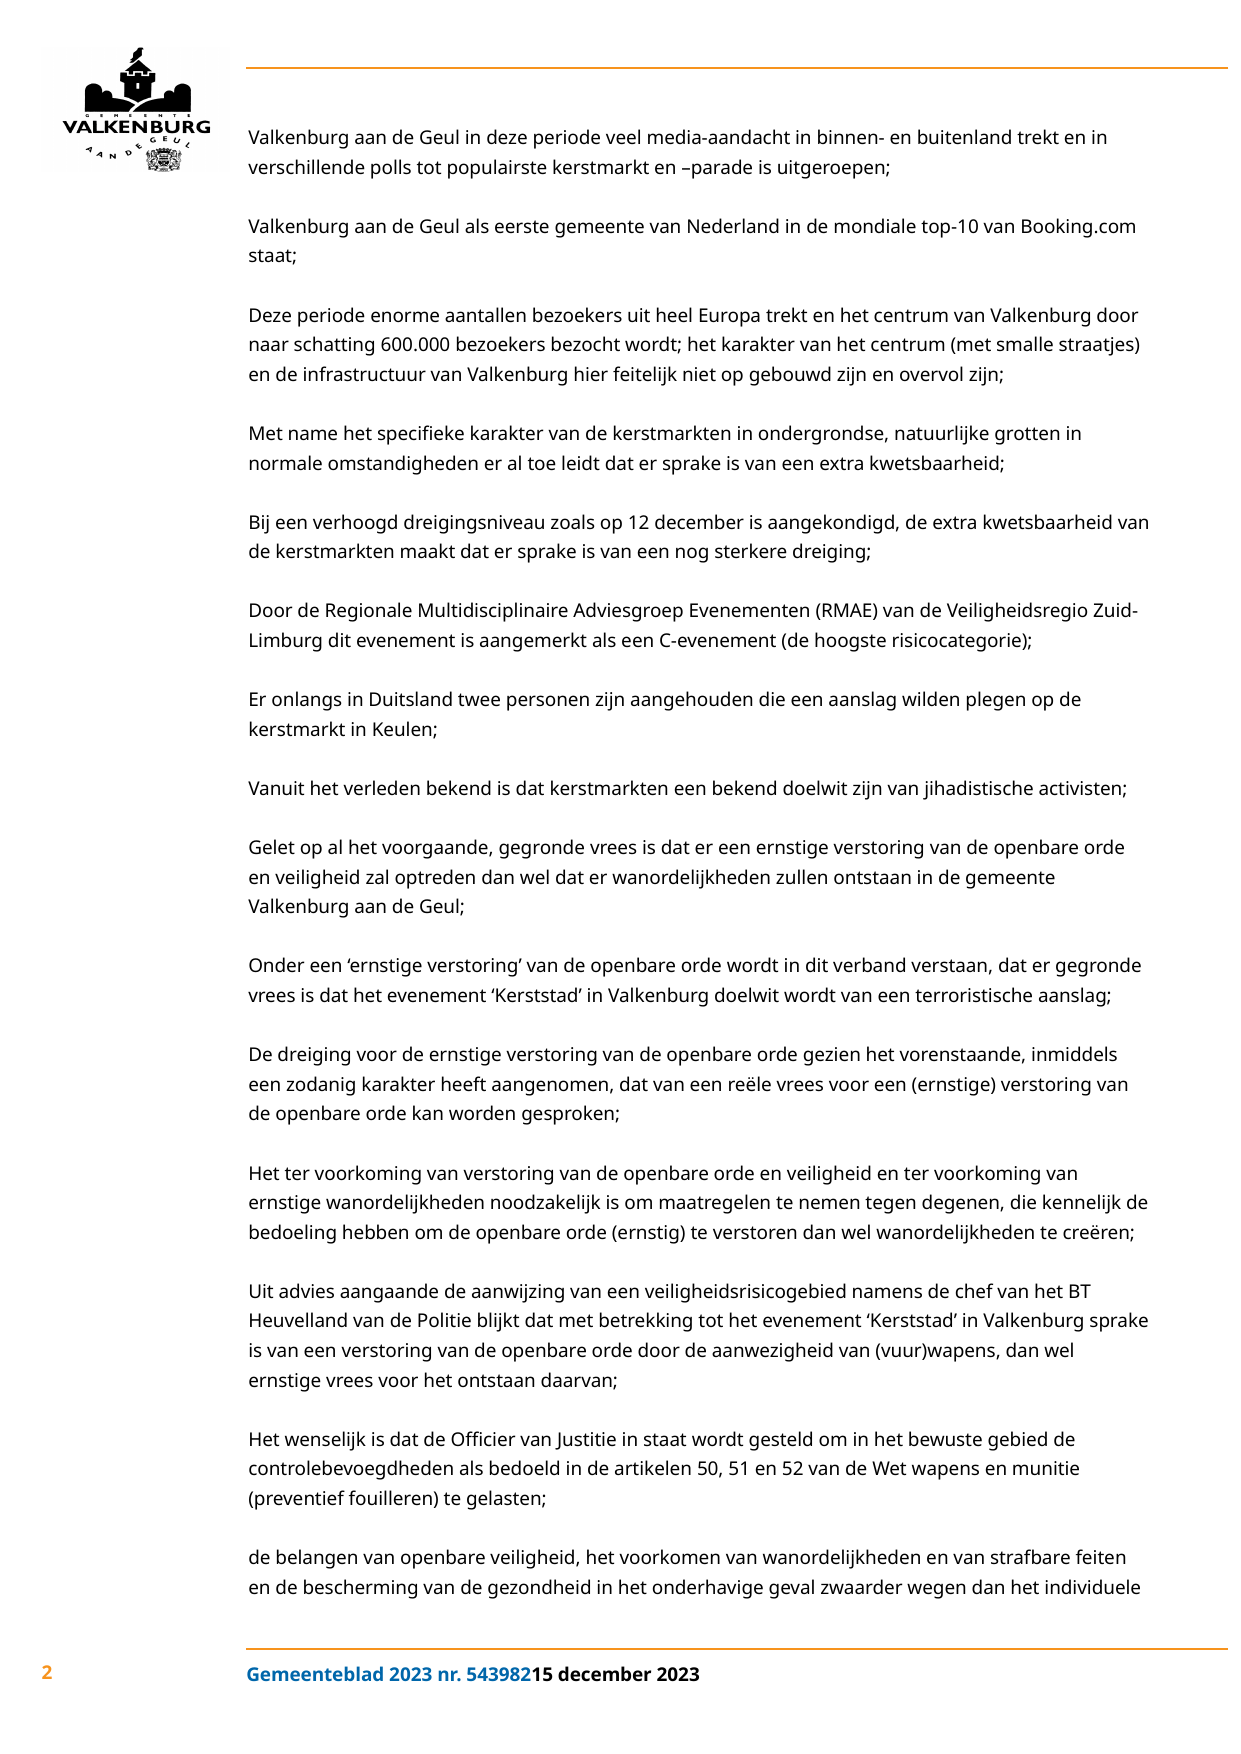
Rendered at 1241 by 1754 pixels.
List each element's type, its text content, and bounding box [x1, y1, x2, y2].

text Uit advies aangaande de aanwijzing van een veiligheidsrisicogebied namens de chef van het BT Heuvelland van de Politie blijkt dat met betrekking tot het evenement ‘Kerststad’ in Valkenburg sprake is van een verstoring van de openbare orde door de aanwezigheid van (vuur)wapens, dan wel ernstige vrees voor het ontstaan daarvan; [248, 1278, 1152, 1393]
text Onder een ‘ernstige verstoring’ van de openbare orde wordt in dit verband verstaan, dat er gegronde vrees is dat het evenement ‘Kerststad’ in Valkenburg doelwit wordt van een terroristische aanslag; [248, 953, 1152, 1008]
text Gelet op al het voorgaande, gegronde vrees is dat er een ernstige verstoring van de openbare orde en veiligheid zal optreden dan wel dat er wanordelijkheden zullen ontstaan in de gemeente Valkenburg aan de Geul; [248, 834, 1152, 919]
text De dreiging voor de ernstige verstoring van de openbare orde gezien het vorenstaande, inmiddels een zodanig karakter heeft aangenomen, dat van een reële vrees voor een (ernstige) verstoring van de openbare orde kan worden gesproken; [248, 1041, 1152, 1126]
text Deze periode enorme aantallen bezoekers uit heel Europa trekt en het centrum van Valkenburg door naar schatting 600.000 bezoekers bezocht wordt; het karakter van het centrum (met smalle straatjes) en de infrastructuur van Valkenburg hier feitelijk niet op gebouwd zijn en overvol zijn; [248, 302, 1152, 387]
text Valkenburg aan de Geul in deze periode veel media-aandacht in binnen- en buitenland trekt en in verschillende polls tot populairste kerstmarkt en –parade is uitgeroepen; [248, 124, 1152, 180]
text de belangen van openbare veiligheid, het voorkomen van wanordelijkheden en van strafbare feiten en de bescherming van de gezondheid in het onderhavige geval zwaarder wegen dan het individuele [248, 1544, 1152, 1600]
text Met name het specifieke karakter van de kerstmarkten in ondergrondse, natuurlijke grotten in normale omstandigheden er al toe leidt dat er sprake is van een extra kwetsbaarheid; [248, 420, 1152, 476]
text Het ter voorkoming van verstoring van de openbare orde en veiligheid en ter voorkoming van ernstige wanordelijkheden noodzakelijk is om maatregelen te nemen tegen degenen, die kennelijk de bedoeling hebben om de openbare orde (ernstig) te verstoren dan wel wanordelijkheden te creëren; [248, 1160, 1152, 1245]
text Valkenburg aan de Geul als eerste gemeente van Nederland in de mondiale top-10 van Booking.com staat; [248, 213, 1152, 268]
text Er onlangs in Duitsland twee personen zijn aangehouden die een aanslag wilden plegen op de kerstmarkt in Keulen; [248, 686, 1152, 742]
text Bij een verhoogd dreigingsniveau zoals op 12 december is aangekondigd, de extra kwetsbaarheid van de kerstmarkten maakt dat er sprake is van een nog sterkere dreiging; [248, 509, 1152, 564]
text Het wenselijk is dat de Officier van Justitie in staat wordt gesteld om in het bewuste gebied de controlebevoegdheden als bedoeld in de artikelen 50, 51 en 52 van de Wet wapens en munitie (preventief fouilleren) te gelasten; [248, 1426, 1152, 1511]
text Door de Regionale Multidisciplinaire Adviesgroep Evenementen (RMAE) van de Veiligheidsregio Zuid-Limburg dit evenement is aangemerkt als een C-evenement (de hoogste risicocategorie); [248, 598, 1152, 653]
picture [41, 47, 231, 172]
text Vanuit het verleden bekend is dat kerstmarkten een bekend doelwit zijn van jihadistische activisten; [248, 775, 1152, 801]
